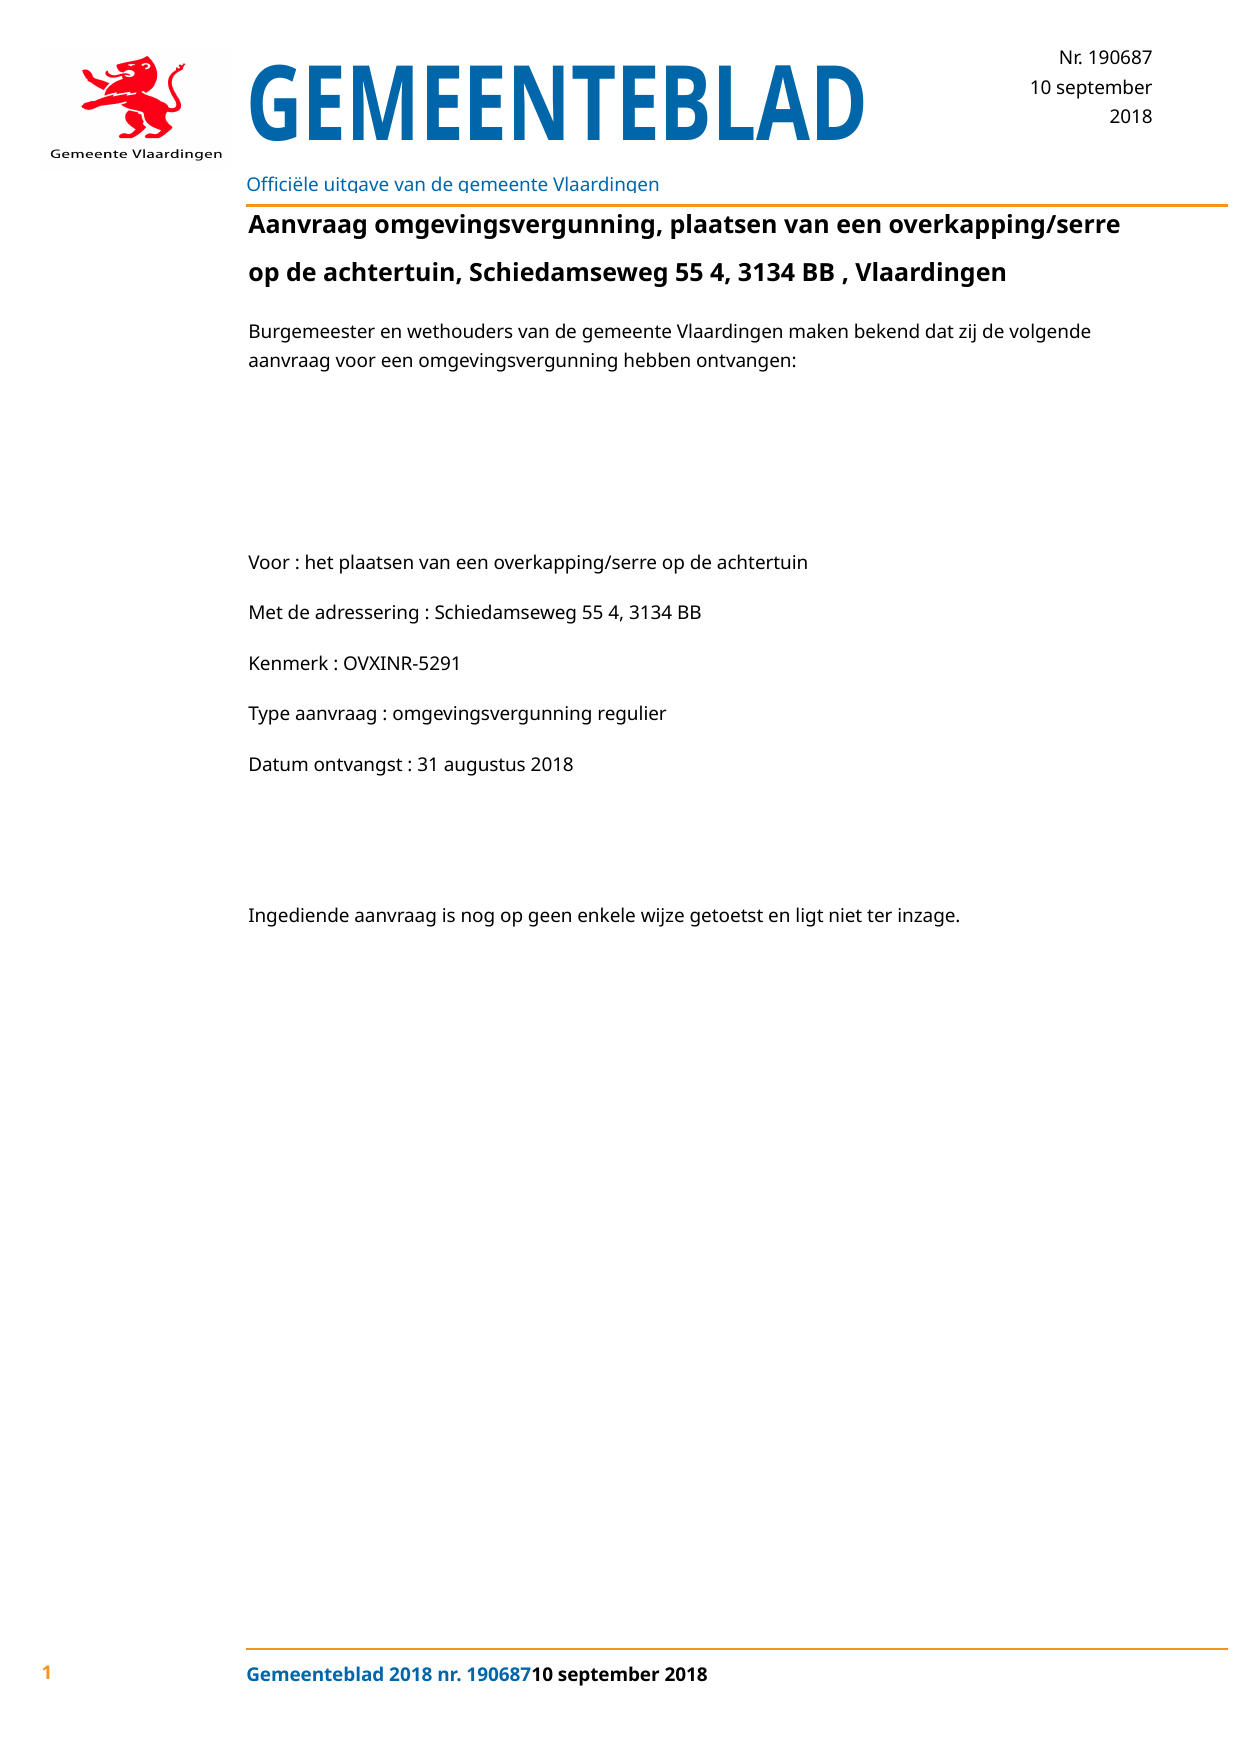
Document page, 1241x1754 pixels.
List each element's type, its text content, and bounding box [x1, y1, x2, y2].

text Ingediende aanvraag is nog op geen enkele wijze getoetst en ligt niet ter inzage. [248, 902, 1152, 928]
text Aanvraag omgevingsvergunning, plaatsen van een overkapping/serre op de achtertuin, Schiedamseweg 55 4, 3134 BB , Vlaardingen [248, 207, 1152, 288]
text Voor : het plaatsen van een overkapping/serre op de achtertuin [248, 549, 1152, 575]
picture [41, 47, 231, 172]
text Kenmerk : OVXINR-5291 [248, 650, 1152, 676]
text Burgemeester en wethouders van de gemeente Vlaardingen maken bekend dat zij de volgende aanvraag voor een omgevingsvergunning hebben ontvangen: [248, 318, 1152, 373]
text Type aanvraag : omgevingsvergunning regulier [248, 700, 1152, 726]
text Datum ontvangst : 31 augustus 2018 [248, 751, 1152, 777]
text Met de adressering : Schiedamseweg 55 4, 3134 BB [248, 599, 1152, 625]
